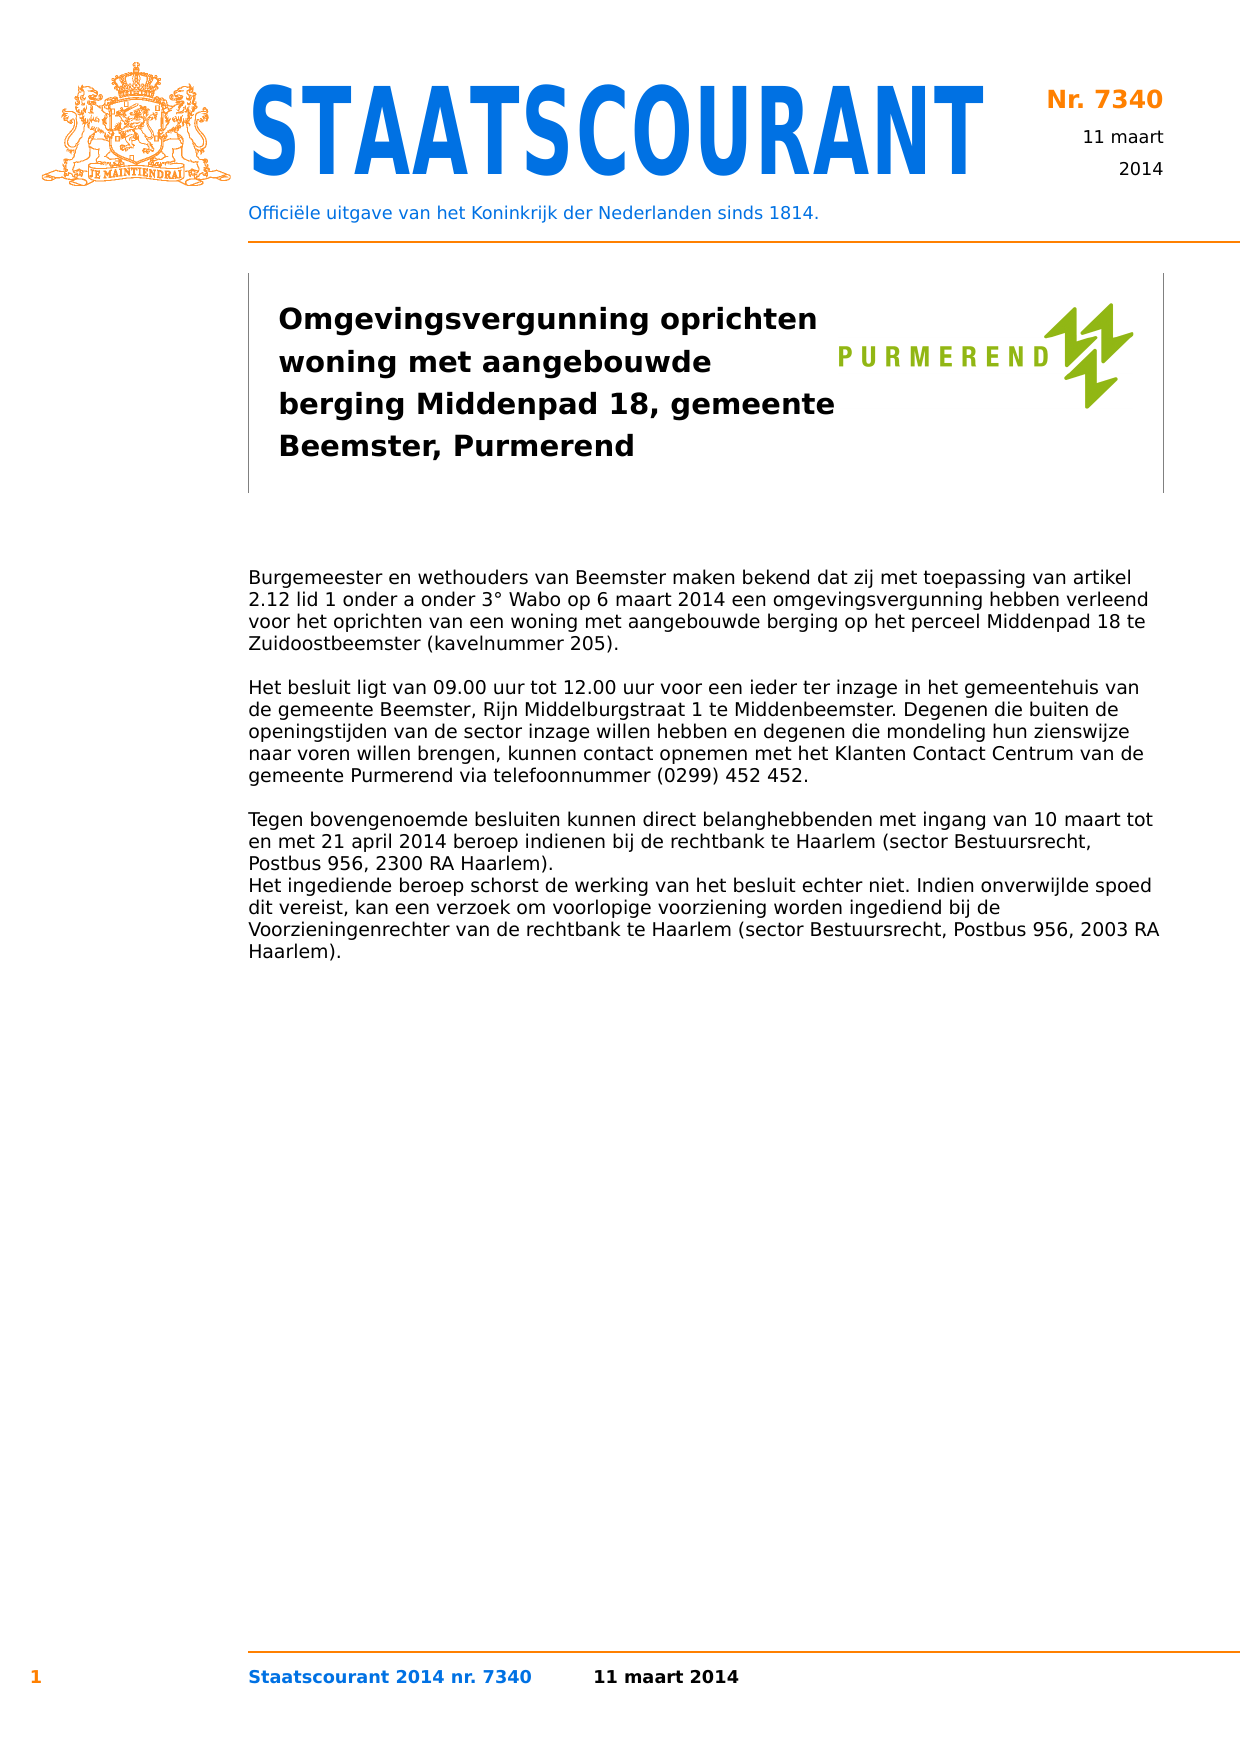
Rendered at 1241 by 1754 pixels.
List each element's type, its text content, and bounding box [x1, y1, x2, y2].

table_cell 2014 [998, 153, 1240, 203]
table_cell 11 maart [998, 121, 1240, 153]
text Tegen bovengenoemde besluiten kunnen direct belanghebbenden met ingang van 10 maart tot en met 21 april 2014 beroep indienen bij de rechtbank te Haarlem (sector Bestuursrecht, Postbus 956, 2300 RA Haarlem). [248, 809, 1163, 874]
table_header [25, 62, 248, 241]
table_header STAATSCOURANT [248, 62, 998, 203]
text Het ingediende beroep schorst de werking van het besluit echter niet. Indien onverwijlde spoed dit vereist, kan een verzoek om voorlopige voorziening worden ingediend bij de Voorzieningenrechter van de rechtbank te Haarlem (sector Bestuursrecht, Postbus 956, 2003 RA Haarlem). [248, 874, 1163, 962]
table_cell Officiële uitgave van het Koninkrijk der Nederlanden sinds 1814. [248, 203, 1240, 241]
subtitle Omgevingsvergunning oprichten woning met aangebouwde berging Middenpad 18, gemeente Beemster, Purmerend [249, 273, 1163, 493]
picture [838, 302, 1134, 409]
text Burgemeester en wethouders van Beemster maken bekend dat zij met toepassing van artikel 2.12 lid 1 onder a onder 3° Wabo op 6 maart 2014 een omgevingsvergunning hebben verleend voor het oprichten van een woning met aangebouwde berging op het perceel Middenpad 18 te Zuidoostbeemster (kavelnummer 205). [248, 567, 1163, 655]
picture [41, 62, 231, 186]
text Het besluit ligt van 09.00 uur tot 12.00 uur voor een ieder ter inzage in het gemeentehuis van de gemeente Beemster, Rijn Middelburgstraat 1 te Middenbeemster. Degenen die buiten de openingstijden van de sector inzage willen hebben en degenen die mondeling hun zienswijze naar voren willen brengen, kunnen contact opnemen met het Klanten Contact Centrum van de gemeente Purmerend via telefoonnummer (0299) 452 452. [248, 677, 1163, 787]
table_header Nr. 7340 [998, 62, 1240, 121]
